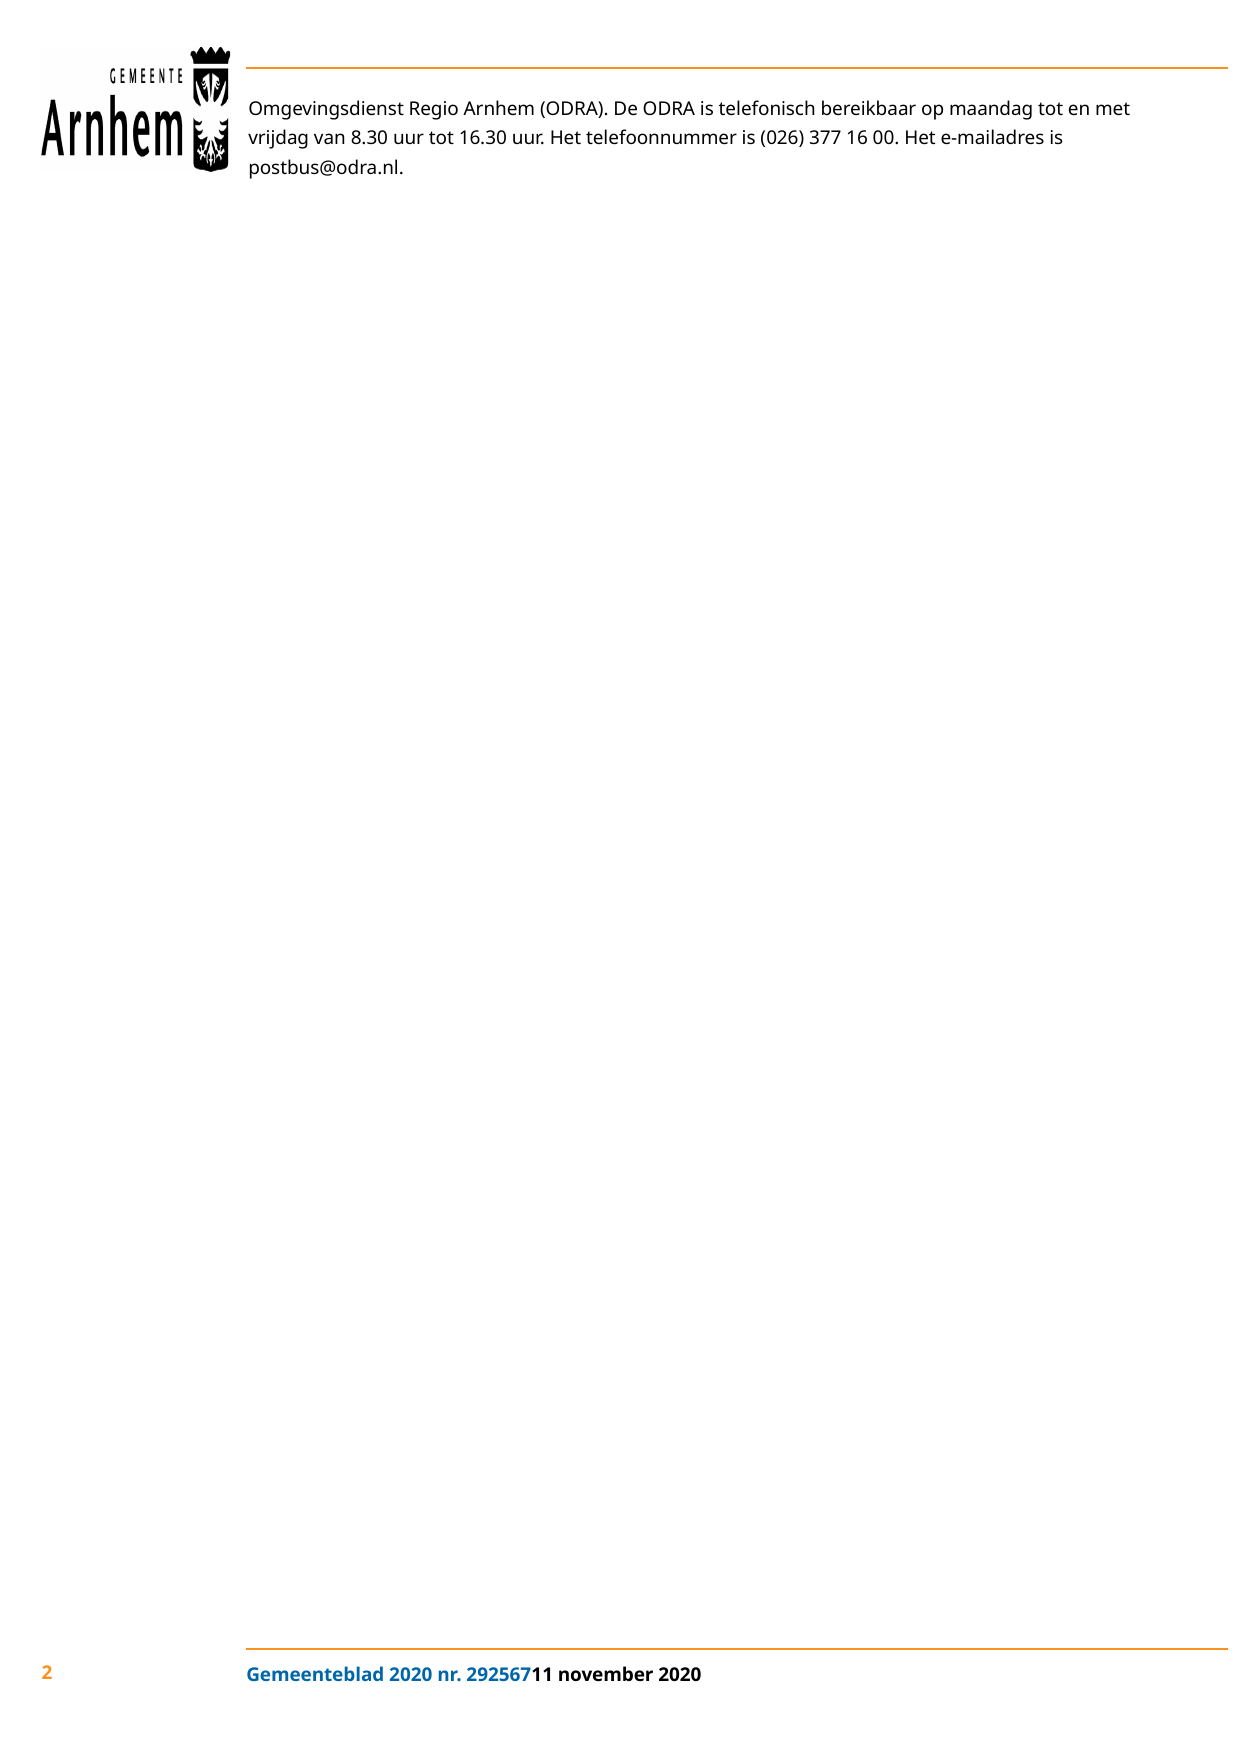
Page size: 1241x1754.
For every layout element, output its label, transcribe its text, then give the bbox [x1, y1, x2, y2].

text Omgevingsdienst Regio Arnhem (ODRA). De ODRA is telefonisch bereikbaar op maandag tot en met vrijdag van 8.30 uur tot 16.30 uur. Het telefoonnummer is (026) 377 16 00. Het e-mailadres is postbus@odra.nl. [248, 95, 1152, 180]
picture [41, 47, 231, 172]
